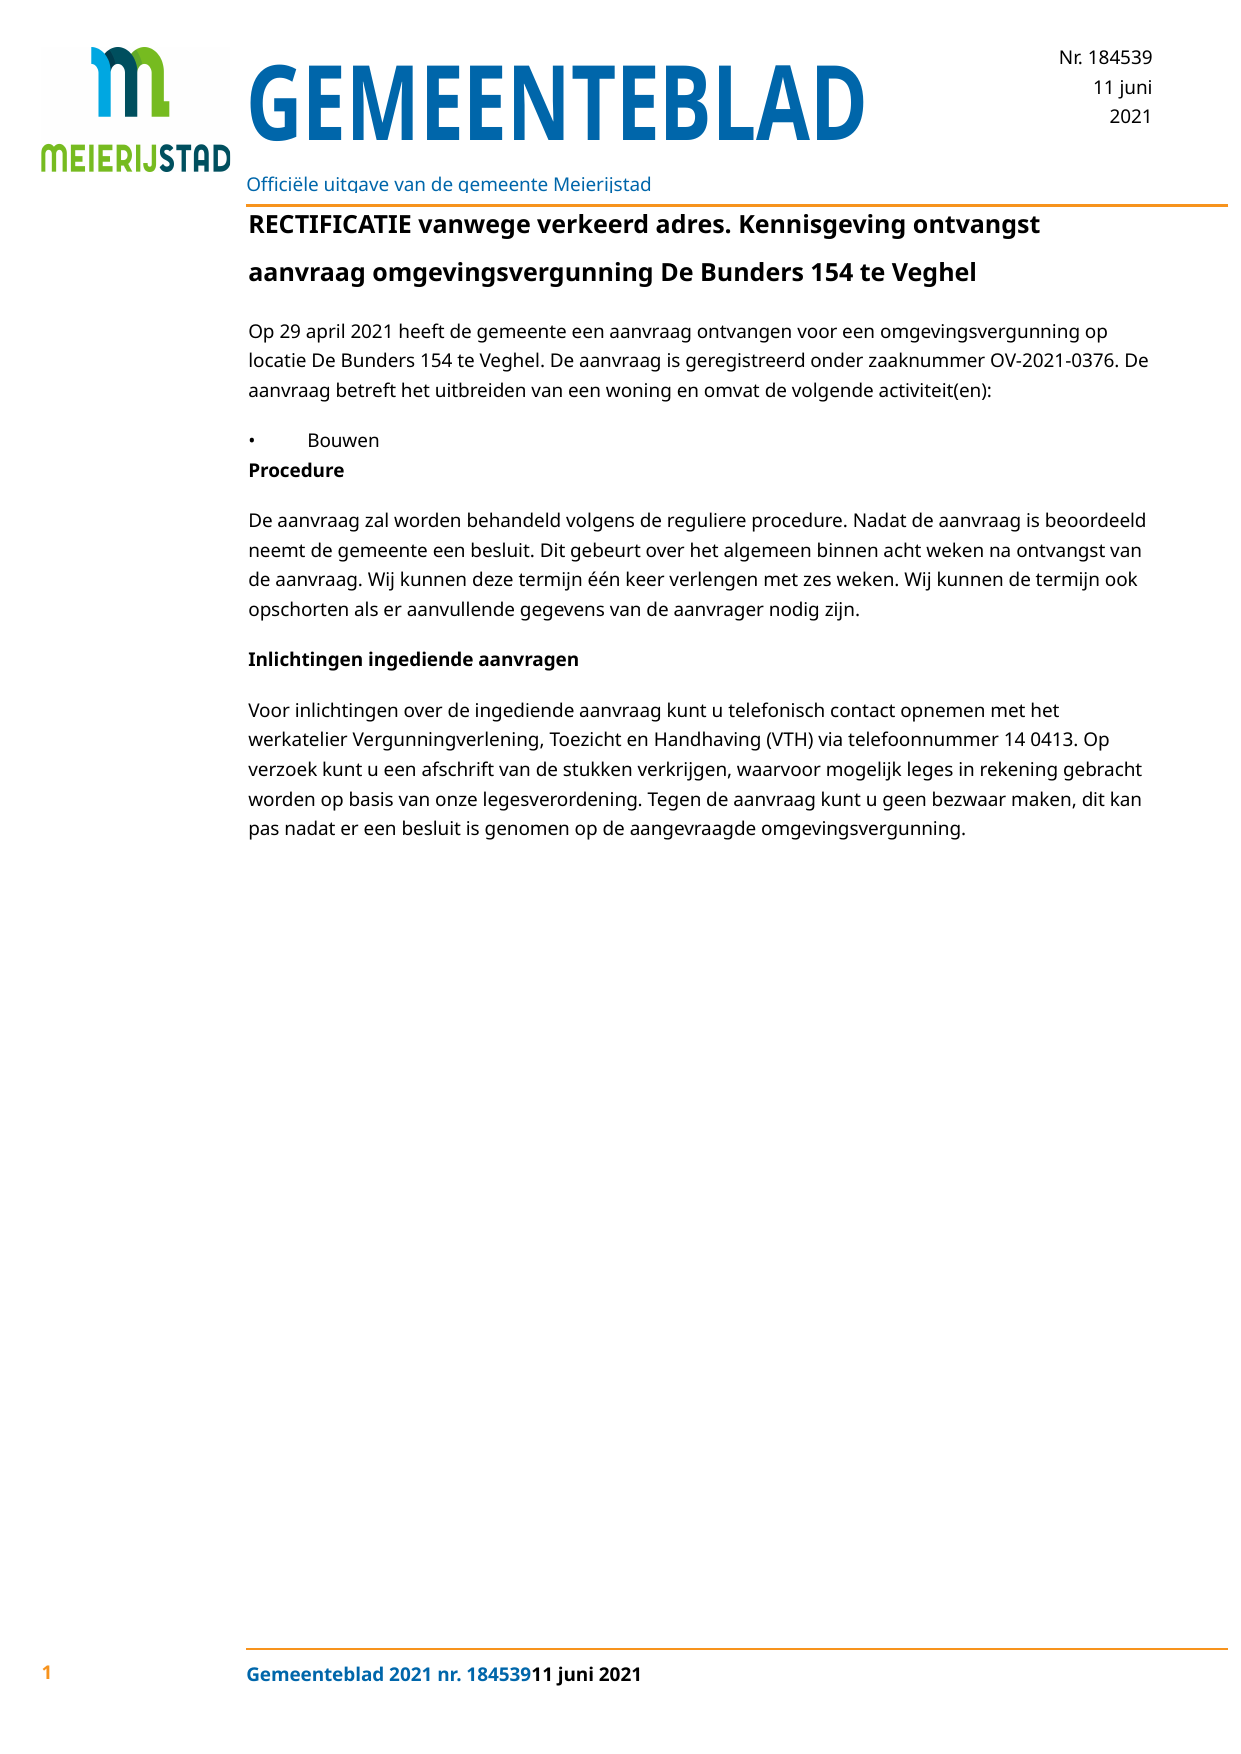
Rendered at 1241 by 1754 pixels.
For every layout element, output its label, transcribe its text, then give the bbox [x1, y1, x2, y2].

list Bouwen [248, 427, 1152, 453]
text Op 29 april 2021 heeft de gemeente een aanvraag ontvangen voor een omgevingsvergunning op locatie De Bunders 154 te Veghel. De aanvraag is geregistreerd onder zaaknummer OV-2021-0376. De aanvraag betreft het uitbreiden van een woning en omvat de volgende activiteit(en): [248, 318, 1152, 403]
text De aanvraag zal worden behandeld volgens de reguliere procedure. Nadat de aanvraag is beoordeeld neemt de gemeente een besluit. Dit gebeurt over het algemeen binnen acht weken na ontvangst van de aanvraag. Wij kunnen deze termijn één keer verlengen met zes weken. Wij kunnen de termijn ook opschorten als er aanvullende gegevens van de aanvrager nodig zijn. [248, 507, 1152, 622]
picture [41, 47, 231, 172]
text RECTIFICATIE vanwege verkeerd adres. Kennisgeving ontvangst aanvraag omgevingsvergunning De Bunders 154 te Veghel [248, 207, 1152, 288]
text Voor inlichtingen over de ingediende aanvraag kunt u telefonisch contact opnemen met het werkatelier Vergunningverlening, Toezicht en Handhaving (VTH) via telefoonnummer 14 0413. Op verzoek kunt u een afschrift van de stukken verkrijgen, waarvoor mogelijk leges in rekening gebracht worden op basis van onze legesverordening. Tegen de aanvraag kunt u geen bezwaar maken, dit kan pas nadat er een besluit is genomen op de aangevraagde omgevingsvergunning. [248, 697, 1152, 841]
text Procedure [248, 457, 1152, 483]
text Inlichtingen ingediende aanvragen [248, 647, 1152, 672]
